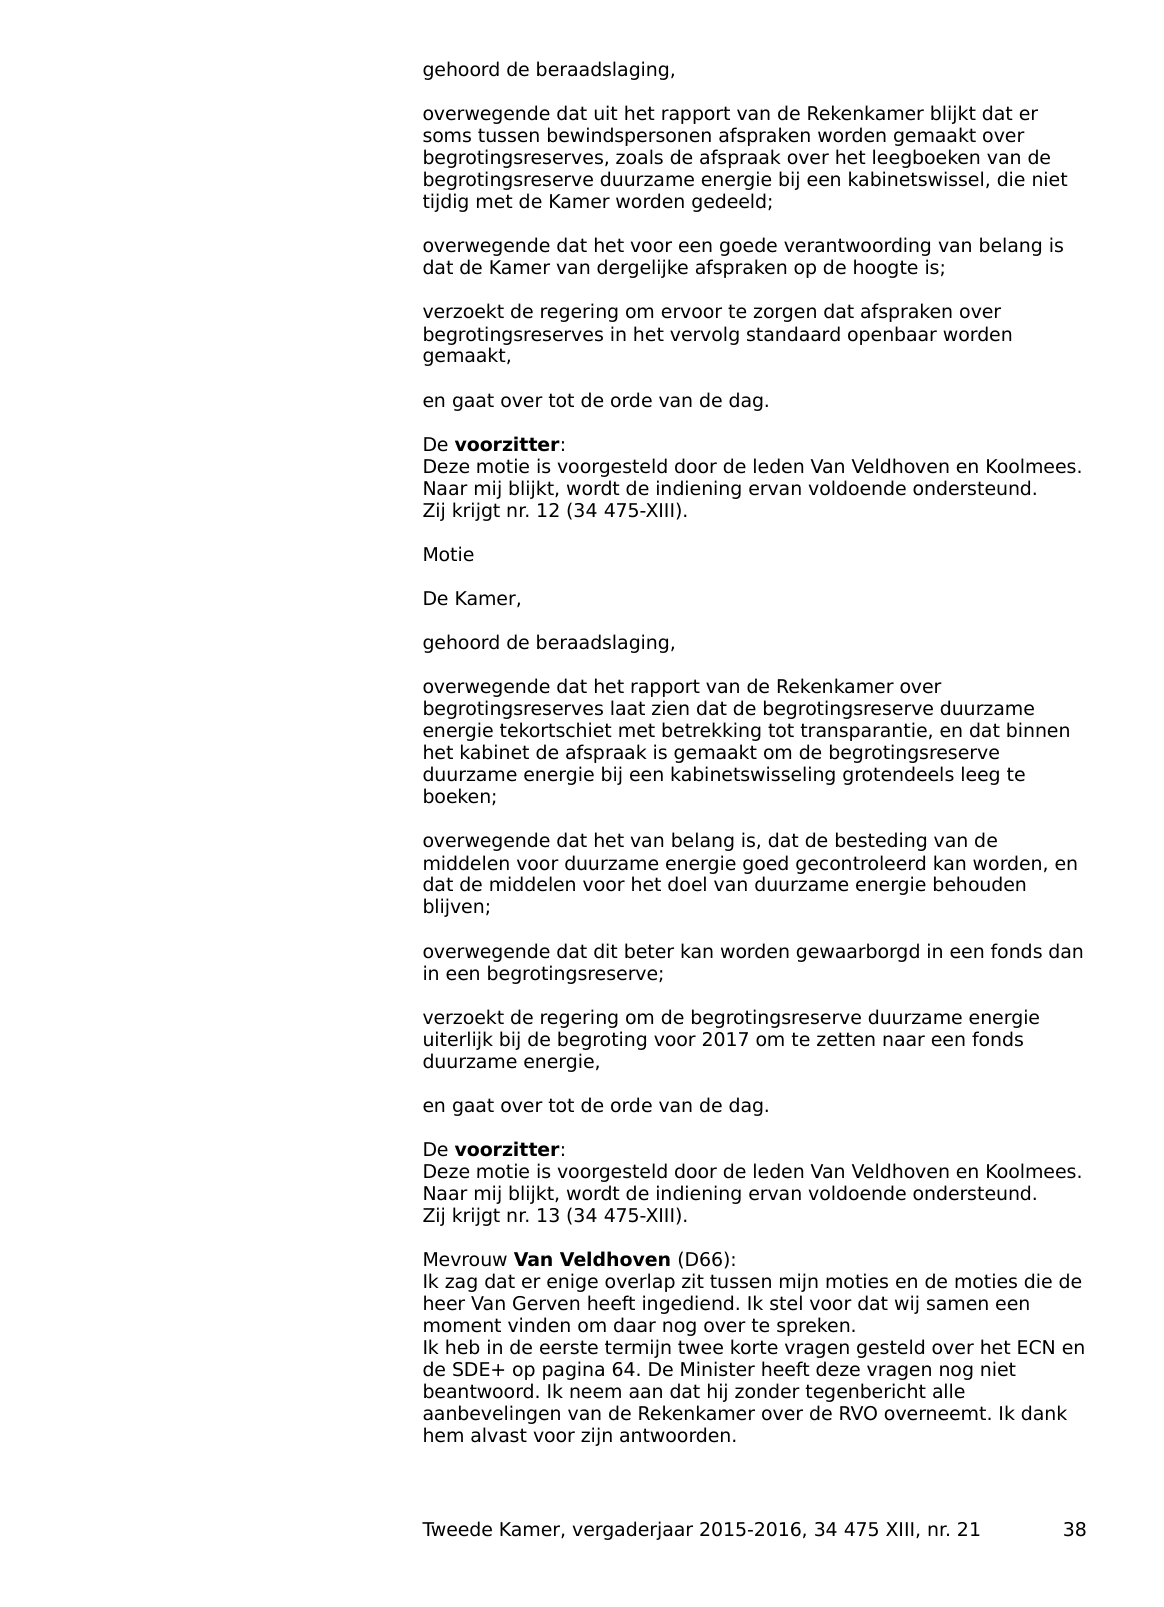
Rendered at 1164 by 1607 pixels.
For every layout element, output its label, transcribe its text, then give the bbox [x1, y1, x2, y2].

text Deze motie is voorgesteld door de leden Van Veldhoven en Koolmees. Naar mij blijkt, wordt de indiening ervan voldoende ondersteund. [422, 456, 1087, 500]
text gehoord de beraadslaging, [422, 59, 1087, 81]
text overwegende dat dit beter kan worden gewaarborgd in een fonds dan in een begrotingsreserve; [422, 941, 1087, 984]
text Motie [422, 544, 1087, 566]
text De Kamer, [422, 588, 1087, 610]
text overwegende dat het voor een goede verantwoording van belang is dat de Kamer van dergelijke afspraken op de hoogte is; [422, 235, 1087, 279]
text overwegende dat het rapport van de Rekenkamer over begrotingsreserves laat zien dat de begrotingsreserve duurzame energie tekortschiet met betrekking tot transparantie, en dat binnen het kabinet de afspraak is gemaakt om de begrotingsreserve duurzame energie bij een kabinetswisseling grotendeels leeg te boeken; [422, 676, 1087, 808]
text overwegende dat het van belang is, dat de besteding van de middelen voor duurzame energie goed gecontroleerd kan worden, en dat de middelen voor het doel van duurzame energie behouden blijven; [422, 830, 1087, 918]
text gehoord de beraadslaging, [422, 632, 1087, 654]
text Deze motie is voorgesteld door de leden Van Veldhoven en Koolmees. Naar mij blijkt, wordt de indiening ervan voldoende ondersteund. [422, 1161, 1087, 1205]
text overwegende dat uit het rapport van de Rekenkamer blijkt dat er soms tussen bewindspersonen afspraken worden gemaakt over begrotingsreserves, zoals de afspraak over het leegboeken van de begrotingsreserve duurzame energie bij een kabinetswissel, die niet tijdig met de Kamer worden gedeeld; [422, 103, 1087, 213]
text Ik zag dat er enige overlap zit tussen mijn moties en de moties die de heer Van Gerven heeft ingediend. Ik stel voor dat wij samen een moment vinden om daar nog over te spreken. [422, 1271, 1087, 1337]
text en gaat over tot de orde van de dag. [422, 389, 1087, 412]
text De voorzitter: [422, 1139, 1087, 1161]
text De voorzitter: [422, 434, 1087, 456]
text Mevrouw Van Veldhoven (D66): [422, 1249, 1087, 1271]
text verzoekt de regering om de begrotingsreserve duurzame energie uiterlijk bij de begroting voor 2017 om te zetten naar een fonds duurzame energie, [422, 1007, 1087, 1073]
text Ik heb in de eerste termijn twee korte vragen gesteld over het ECN en de SDE+ op pagina 64. De Minister heeft deze vragen nog niet beantwoord. Ik neem aan dat hij zonder tegenbericht alle aanbevelingen van de Rekenkamer over de RVO overneemt. Ik dank hem alvast voor zijn antwoorden. [422, 1337, 1087, 1447]
text verzoekt de regering om ervoor te zorgen dat afspraken over begrotingsreserves in het vervolg standaard openbaar worden gemaakt, [422, 301, 1087, 367]
text en gaat over tot de orde van de dag. [422, 1095, 1087, 1117]
text Zij krijgt nr. 13 (34 475-XIII). [422, 1205, 1087, 1227]
text Zij krijgt nr. 12 (34 475-XIII). [422, 500, 1087, 522]
